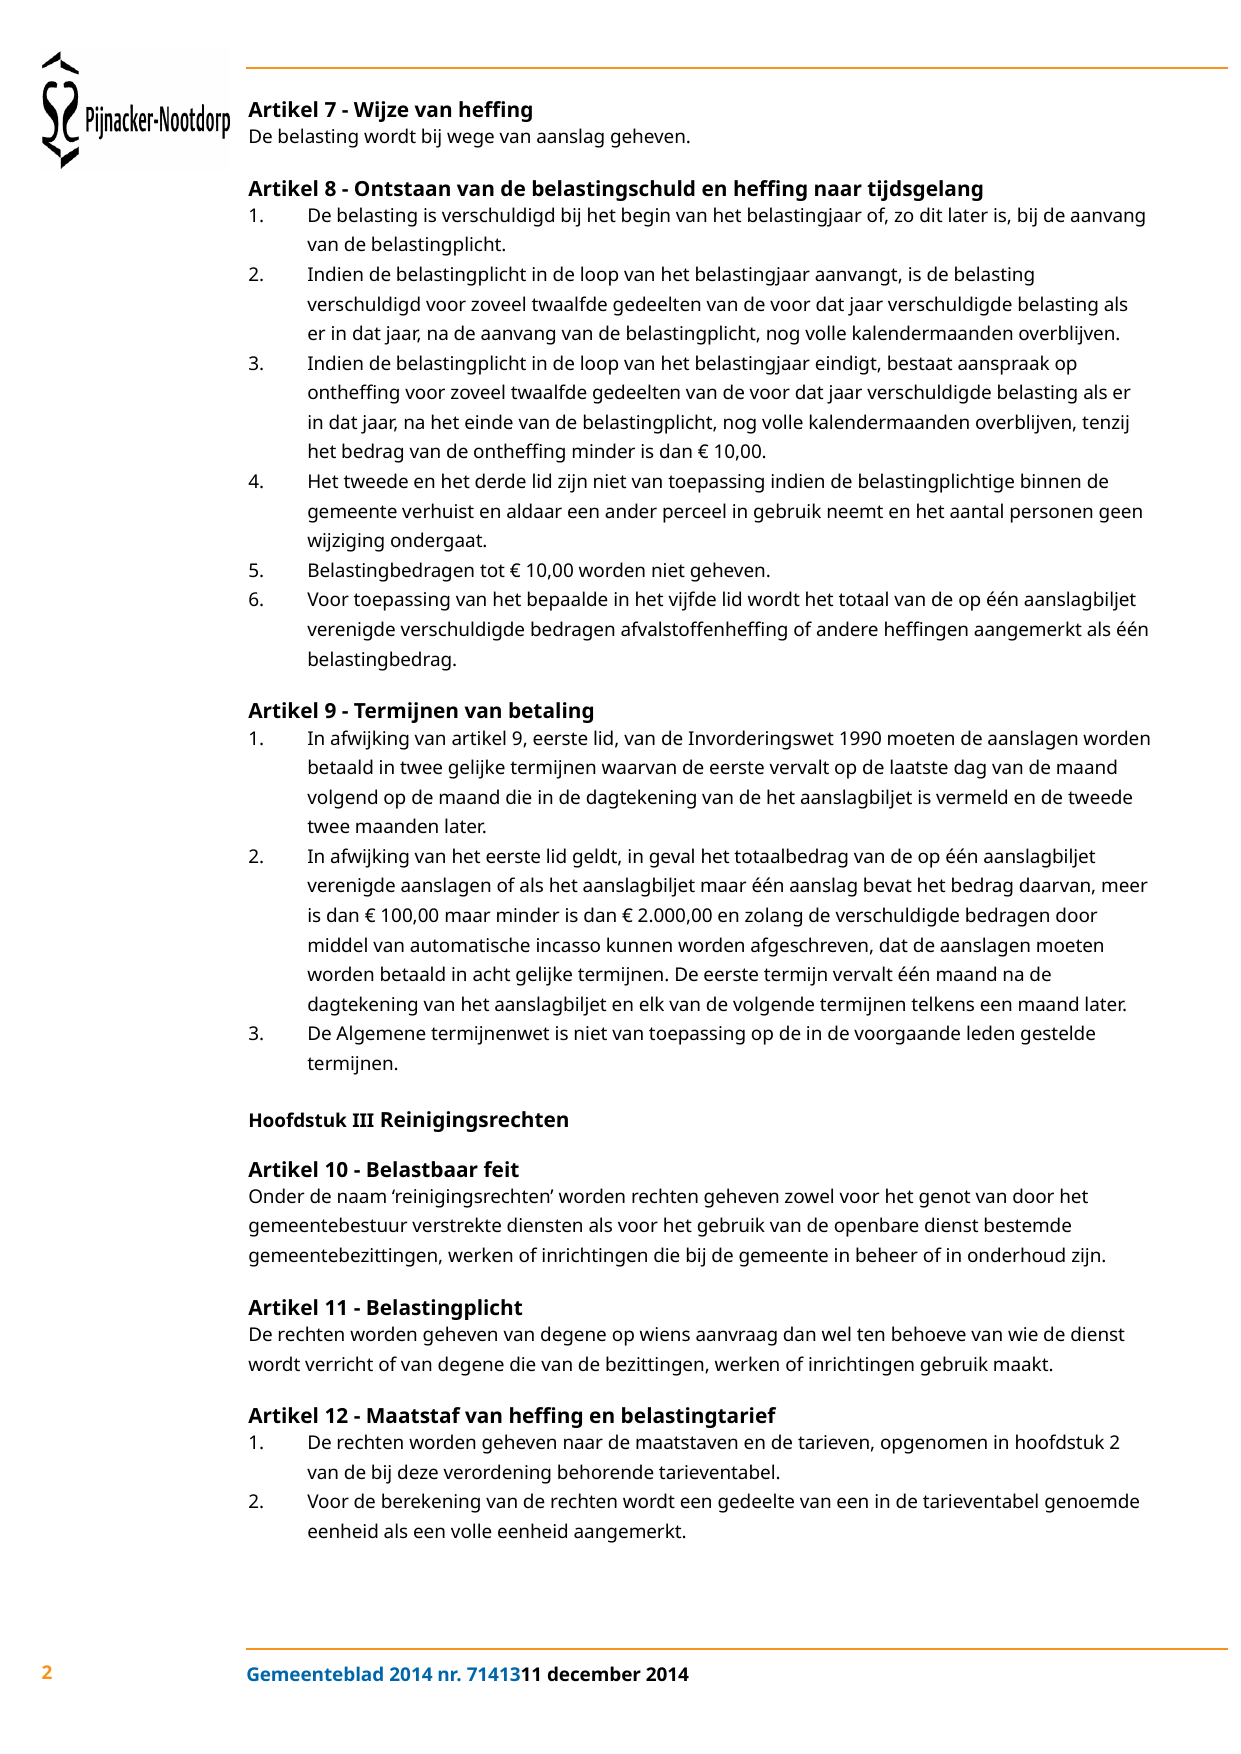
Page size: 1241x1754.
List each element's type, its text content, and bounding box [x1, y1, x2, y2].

text Artikel 9 - Termijnen van betaling [248, 696, 1152, 725]
list Indien de belastingplicht in de loop van het belastingjaar aanvangt, is de belasting verschuldigd voor zoveel twaalfde gedeelten van de voor dat jaar verschuldigde belasting als er in dat jaar, na de aanvang van de belastingplicht, nog volle kalendermaanden overblijven. [248, 261, 1152, 346]
text Artikel 12 - Maatstaf van heffing en belastingtarief [248, 1401, 1152, 1429]
list Voor toepassing van het bepaalde in het vijfde lid wordt het totaal van de op één aanslagbiljet verenigde verschuldigde bedragen afvalstoffenheffing of andere heffingen aangemerkt als één belastingbedrag. [248, 587, 1152, 672]
list In afwijking van artikel 9, eerste lid, van de Invorderingswet 1990 moeten de aanslagen worden betaald in twee gelijke termijnen waarvan de eerste vervalt op de laatste dag van de maand volgend op de maand die in de dagtekening van de het aanslagbiljet is vermeld en de tweede twee maanden later. [248, 725, 1152, 839]
list De belasting is verschuldigd bij het begin van het belastingjaar of, zo dit later is, bij de aanvang van de belastingplicht. [248, 202, 1152, 257]
list Belastingbedragen tot € 10,00 worden niet geheven. [248, 557, 1152, 583]
list In afwijking van het eerste lid geldt, in geval het totaalbedrag van de op één aanslagbiljet verenigde aanslagen of als het aanslagbiljet maar één aanslag bevat het bedrag daarvan, meer is dan € 100,00 maar minder is dan € 2.000,00 en zolang de verschuldigde bedragen door middel van automatische incasso kunnen worden afgeschreven, dat de aanslagen moeten worden betaald in acht gelijke termijnen. De eerste termijn vervalt één maand na de dagtekening van het aanslagbiljet en elk van de volgende termijnen telkens een maand later. [248, 843, 1152, 1017]
text Artikel 11 - Belastingplicht [248, 1293, 1152, 1321]
list Indien de belastingplicht in de loop van het belastingjaar eindigt, bestaat aanspraak op ontheffing voor zoveel twaalfde gedeelten van de voor dat jaar verschuldigde belasting als er in dat jaar, na het einde van de belastingplicht, nog volle kalendermaanden overblijven, tenzij het bedrag van de ontheffing minder is dan € 10,00. [248, 350, 1152, 464]
text Artikel 7 - Wijze van heffing [248, 95, 1152, 123]
list De rechten worden geheven naar de maatstaven en de tarieven, opgenomen in hoofdstuk 2 van de bij deze verordening behorende tarieventabel. [248, 1429, 1152, 1485]
text De belasting wordt bij wege van aanslag geheven. [248, 123, 1152, 149]
list Voor de berekening van de rechten wordt een gedeelte van een in de tarieventabel genoemde eenheid als een volle eenheid aangemerkt. [248, 1489, 1152, 1544]
text Artikel 8 - Ontstaan van de belastingschuld en heffing naar tijdsgelang [248, 174, 1152, 202]
text Artikel 10 - Belastbaar feit [248, 1155, 1152, 1183]
picture [41, 47, 231, 172]
list De Algemene termijnenwet is niet van toepassing op de in de voorgaande leden gestelde termijnen. [248, 1021, 1152, 1076]
text Onder de naam ‘reinigingsrechten’ worden rechten geheven zowel voor het genot van door het gemeentebestuur verstrekte diensten als voor het gebruik van de openbare dienst bestemde gemeentebezittingen, werken of inrichtingen die bij de gemeente in beheer of in onderhoud zijn. [248, 1183, 1152, 1268]
text De rechten worden geheven van degene op wiens aanvraag dan wel ten behoeve van wie de dienst wordt verricht of van degene die van de bezittingen, werken of inrichtingen gebruik maakt. [248, 1321, 1152, 1376]
list Het tweede en het derde lid zijn niet van toepassing indien de belastingplichtige binnen de gemeente verhuist en aldaar een ander perceel in gebruik neemt en het aantal personen geen wijziging ondergaat. [248, 468, 1152, 553]
text Hoofdstuk III Reinigingsrechten [248, 1105, 1152, 1134]
